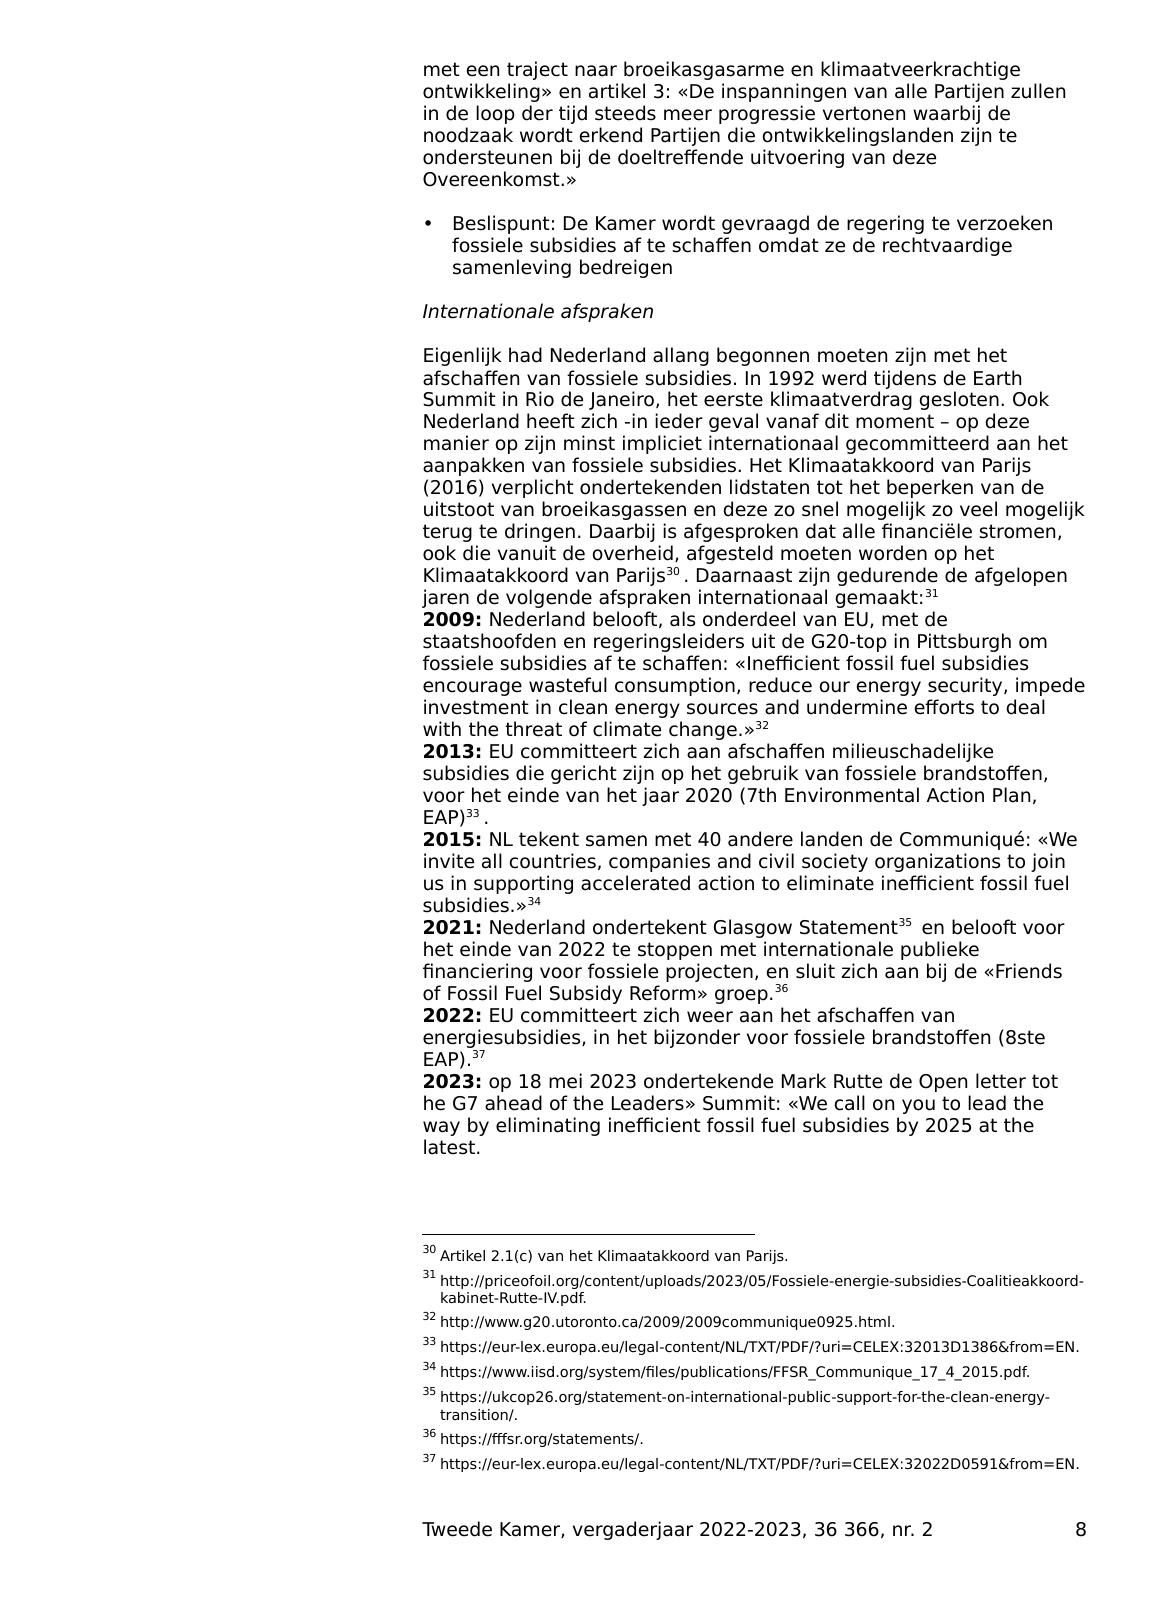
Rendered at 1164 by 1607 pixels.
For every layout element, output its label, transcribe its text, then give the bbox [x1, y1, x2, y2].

text https://www.iisd.org/system/files/publications/FFSR_Communique_17_4_2015.pdf. [422, 1360, 1087, 1382]
text https://fffsr.org/statements/. [422, 1427, 1087, 1449]
text http://www.g20.utoronto.ca/2009/2009communique0925.html. [422, 1310, 1087, 1332]
text • Beslispunt: De Kamer wordt gevraagd de regering te verzoeken fossiele subsidies af te schaffen omdat ze de rechtvaardige samenleving bedreigen [422, 213, 1087, 279]
text https://eur-lex.europa.eu/legal-content/NL/TXT/PDF/?uri=CELEX:32013D1386&from=EN. [422, 1335, 1087, 1357]
text https://ukcop26.org/statement-on-international-public-support-for-the-clean-energy-transition/. [422, 1385, 1087, 1424]
text http://priceofoil.org/content/uploads/2023/05/Fossiele-energie-subsidies-Coalitieakkoord-kabinet-Rutte-IV.pdf. [422, 1268, 1087, 1307]
text 2009: Nederland belooft, als onderdeel van EU, met de staatshoofden en regeringsleiders uit de G20-top in Pittsburgh om fossiele subsidies af te schaffen: «Inefficient fossil fuel subsidies encourage wasteful consumption, reduce our energy security, impede investment in clean energy sources and undermine efforts to deal with the threat of climate change.» [422, 609, 1087, 741]
text Eigenlijk had Nederland allang begonnen moeten zijn met het afschaffen van fossiele subsidies. In 1992 werd tijdens de Earth Summit in Rio de Janeiro, het eerste klimaatverdrag gesloten. Ook Nederland heeft zich -in ieder geval vanaf dit moment – op deze manier op zijn minst impliciet internationaal gecommitteerd aan het aanpakken van fossiele subsidies. Het Klimaatakkoord van Parijs (2016) verplicht ondertekenden lidstaten tot het beperken van de uitstoot van broeikasgassen en deze zo snel mogelijk zo veel mogelijk terug te dringen. Daarbij is afgesproken dat alle financiële stromen, ook die vanuit de overheid, afgesteld moeten worden op het Klimaatakkoord van Parijs. Daarnaast zijn gedurende de afgelopen jaren de volgende afspraken internationaal gemaakt: [422, 345, 1087, 609]
text https://eur-lex.europa.eu/legal-content/NL/TXT/PDF/?uri=CELEX:32022D0591&from=EN. [422, 1452, 1087, 1474]
subtitle Internationale afspraken [422, 301, 1087, 323]
text 2015: NL tekent samen met 40 andere landen de Communiqué: «We invite all countries, companies and civil society organizations to join us in supporting accelerated action to eliminate inefficient fossil fuel subsidies.» [422, 829, 1087, 917]
text 2023: op 18 mei 2023 ondertekende Mark Rutte de Open letter tot he G7 ahead of the Leaders» Summit: «We call on you to lead the way by eliminating inefficient fossil fuel subsidies by 2025 at the latest. [422, 1071, 1087, 1159]
text 2021: Nederland ondertekent Glasgow Statement en belooft voor het einde van 2022 te stoppen met internationale publieke financiering voor fossiele projecten, en sluit zich aan bij de «Friends of Fossil Fuel Subsidy Reform» groep. [422, 917, 1087, 1005]
text 2013: EU committeert zich aan afschaffen milieuschadelijke subsidies die gericht zijn op het gebruik van fossiele brandstoffen, voor het einde van het jaar 2020 (7th Environmental Action Plan, EAP). [422, 741, 1087, 829]
text Artikel 2.1(c) van het Klimaatakkoord van Parijs. [422, 1243, 1087, 1266]
text met een traject naar broeikasgasarme en klimaatveerkrachtige ontwikkeling» en artikel 3: «De inspanningen van alle Partijen zullen in de loop der tijd steeds meer progressie vertonen waarbij de noodzaak wordt erkend Partijen die ontwikkelingslanden zijn te ondersteunen bij de doeltreffende uitvoering van deze Overeenkomst.» [422, 59, 1087, 191]
text 2022: EU committeert zich weer aan het afschaffen van energiesubsidies, in het bijzonder voor fossiele brandstoffen (8ste EAP). [422, 1005, 1087, 1071]
